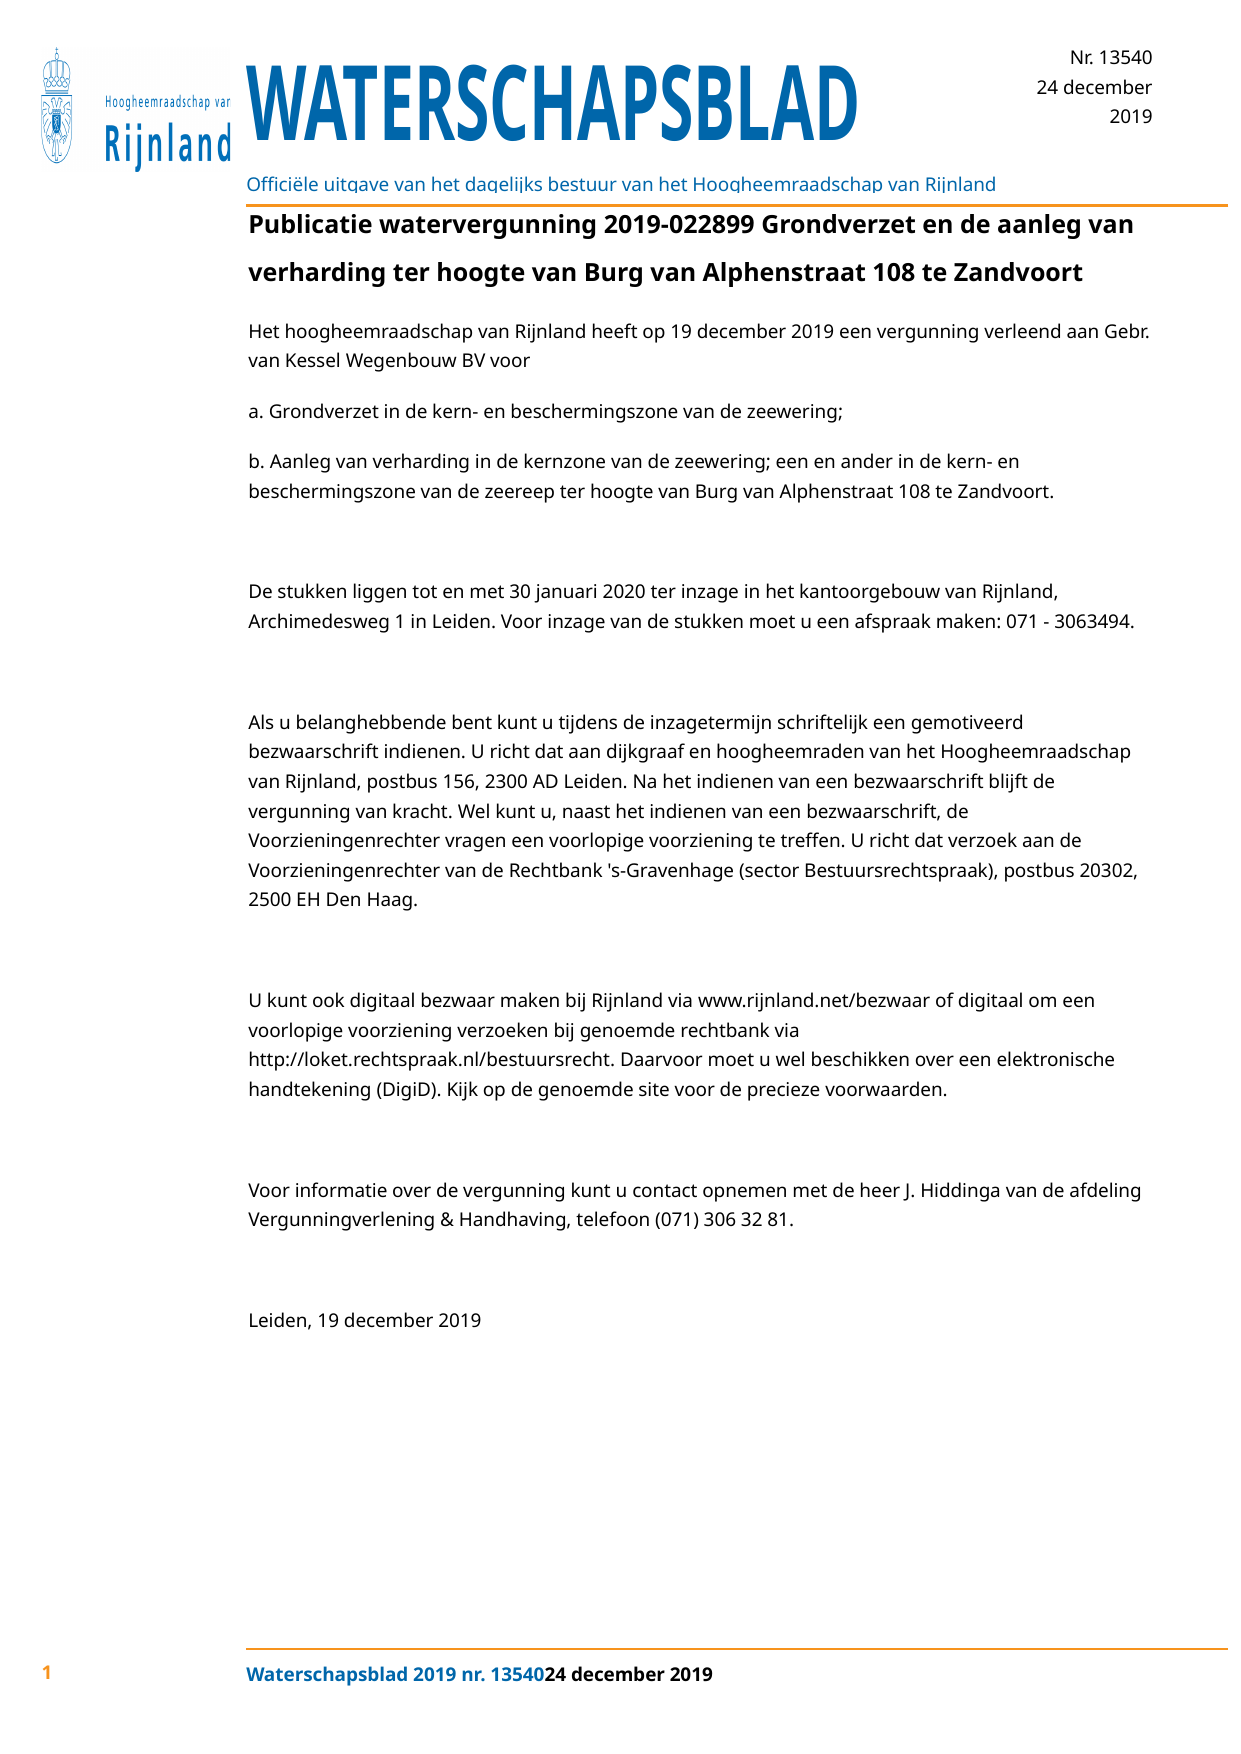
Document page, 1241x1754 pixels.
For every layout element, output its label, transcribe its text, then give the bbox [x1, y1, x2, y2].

text U kunt ook digitaal bezwaar maken bij Rijnland via www.rijnland.net/bezwaar of digitaal om een voorlopige voorziening verzoeken bij genoemde rechtbank via http://loket.rechtspraak.nl/bestuursrecht. Daarvoor moet u wel beschikken over een elektronische handtekening (DigiD). Kijk op de genoemde site voor de precieze voorwaarden. [248, 987, 1152, 1102]
text Leiden, 19 december 2019 [248, 1307, 1152, 1333]
text Het hoogheemraadschap van Rijnland heeft op 19 december 2019 een vergunning verleend aan Gebr. van Kessel Wegenbouw BV voor [248, 318, 1152, 373]
text b. Aanleg van verharding in de kernzone van de zeewering; een en ander in de kern- en beschermingszone van de zeereep ter hoogte van Burg van Alphenstraat 108 te Zandvoort. [248, 448, 1152, 504]
text De stukken liggen tot en met 30 januari 2020 ter inzage in het kantoorgebouw van Rijnland, Archimedesweg 1 in Leiden. Voor inzage van de stukken moet u een afspraak maken: 071 - 3063494. [248, 579, 1152, 634]
text Als u belanghebbende bent kunt u tijdens de inzagetermijn schriftelijk een gemotiveerd bezwaarschrift indienen. U richt dat aan dijkgraaf en hoogheemraden van het Hoogheemraadschap van Rijnland, postbus 156, 2300 AD Leiden. Na het indienen van een bezwaarschrift blijft de vergunning van kracht. Wel kunt u, naast het indienen van een bezwaarschrift, de Voorzieningenrechter vragen een voorlopige voorziening te treffen. U richt dat verzoek aan de Voorzieningenrechter van de Rechtbank 's-Gravenhage (sector Bestuursrechtspraak), postbus 20302, 2500 EH Den Haag. [248, 709, 1152, 912]
text Voor informatie over de vergunning kunt u contact opnemen met de heer J. Hiddinga van de afdeling Vergunningverlening & Handhaving, telefoon (071) 306 32 81. [248, 1177, 1152, 1232]
text Publicatie watervergunning 2019-022899 Grondverzet en de aanleg van verharding ter hoogte van Burg van Alphenstraat 108 te Zandvoort [248, 207, 1152, 288]
picture [41, 47, 231, 172]
text a. Grondverzet in de kern- en beschermingszone van de zeewering; [248, 398, 1152, 424]
